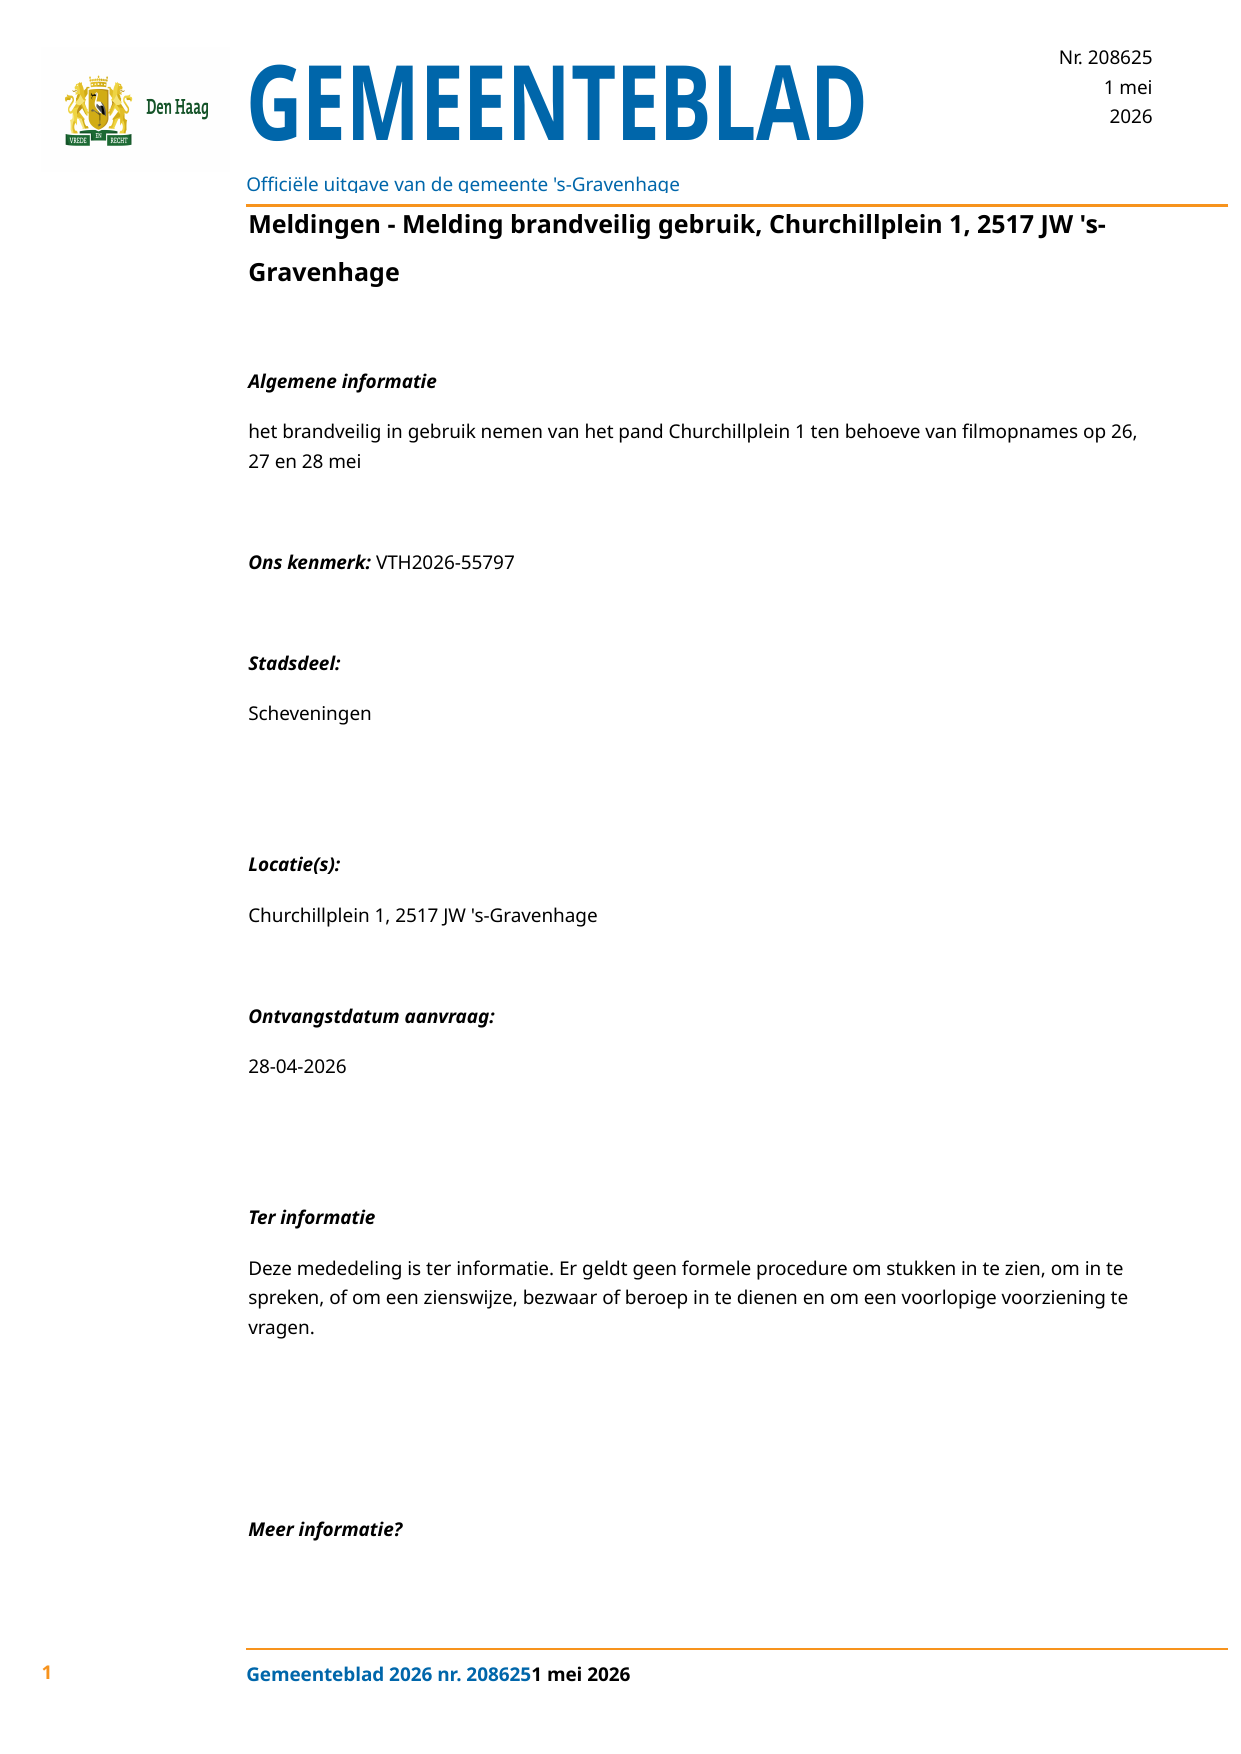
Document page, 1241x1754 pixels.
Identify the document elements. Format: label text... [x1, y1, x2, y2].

text Churchillplein 1, 2517 JW 's-Gravenhage [248, 902, 1152, 928]
picture [41, 47, 231, 172]
text het brandveilig in gebruik nemen van het pand Churchillplein 1 ten behoeve van filmopnames op 26, 27 en 28 mei [248, 419, 1152, 474]
text Meldingen - Melding brandveilig gebruik, Churchillplein 1, 2517 JW 's-Gravenhage [248, 207, 1152, 288]
text 28-04-2026 [248, 1053, 1152, 1079]
text Algemene informatie [248, 368, 1152, 394]
text Ter informatie [248, 1204, 1152, 1230]
text Ons kenmerk: VTH2026-55797 [248, 549, 1152, 575]
text Scheveningen [248, 700, 1152, 726]
text Stadsdeel: [248, 650, 1152, 676]
text Meer informatie? [248, 1516, 1152, 1542]
text Deze mededeling is ter informatie. Er geldt geen formele procedure om stukken in te zien, om in te spreken, of om een zienswijze, bezwaar of beroep in te dienen en om een voorlopige voorziening te vragen. [248, 1255, 1152, 1340]
text Ontvangstdatum aanvraag: [248, 1003, 1152, 1029]
text Locatie(s): [248, 852, 1152, 877]
